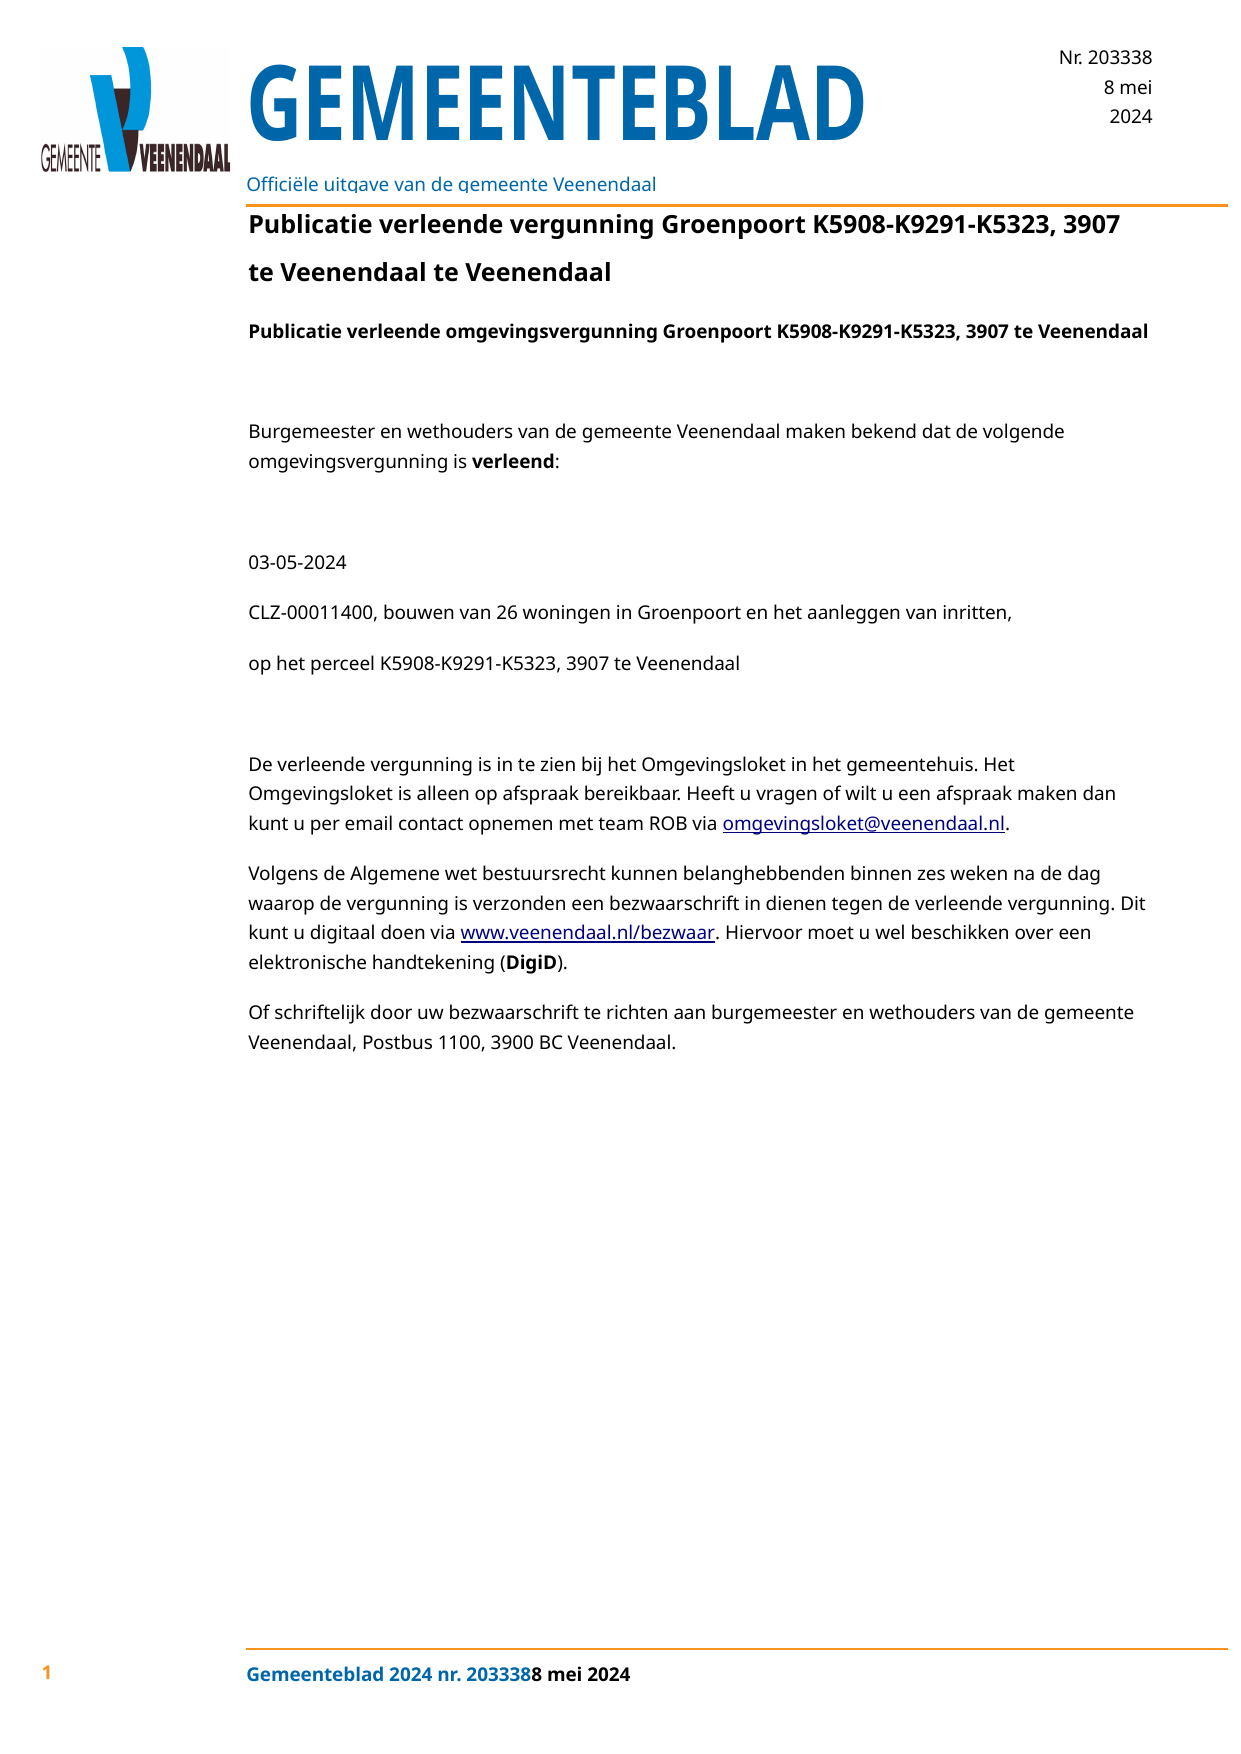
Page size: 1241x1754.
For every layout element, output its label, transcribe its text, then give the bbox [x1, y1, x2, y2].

text Publicatie verleende vergunning Groenpoort K5908-K9291-K5323, 3907 te Veenendaal te Veenendaal [248, 207, 1152, 288]
text Burgemeester en wethouders van de gemeente Veenendaal maken bekend dat de volgende omgevingsvergunning is verleend: [248, 419, 1152, 474]
text Volgens de Algemene wet bestuursrecht kunnen belanghebbenden binnen zes weken na de dag waarop de vergunning is verzonden een bezwaarschrift in dienen tegen de verleende vergunning. Dit kunt u digitaal doen via www.veenendaal.nl/bezwaar. Hiervoor moet u wel beschikken over een elektronische handtekening (DigiD). [248, 860, 1152, 975]
text De verleende vergunning is in te zien bij het Omgevingsloket in het gemeentehuis. Het Omgevingsloket is alleen op afspraak bereikbaar. Heeft u vragen of wilt u een afspraak maken dan kunt u per email contact opnemen met team ROB via omgevingsloket@veenendaal.nl. [248, 751, 1152, 836]
picture [123, 47, 231, 172]
text Publicatie verleende omgevingsvergunning Groenpoort K5908-K9291-K5323, 3907 te Veenendaal [248, 318, 1152, 344]
text Of schriftelijk door uw bezwaarschrift te richten aan burgemeester en wethouders van de gemeente Veenendaal, Postbus 1100, 3900 BC Veenendaal. [248, 999, 1152, 1055]
picture [41, 47, 130, 172]
text CLZ-00011400, bouwen van 26 woningen in Groenpoort en het aanleggen van inritten, [248, 599, 1152, 625]
text 03-05-2024 [248, 549, 1152, 575]
text op het perceel K5908-K9291-K5323, 3907 te Veenendaal [248, 650, 1152, 676]
